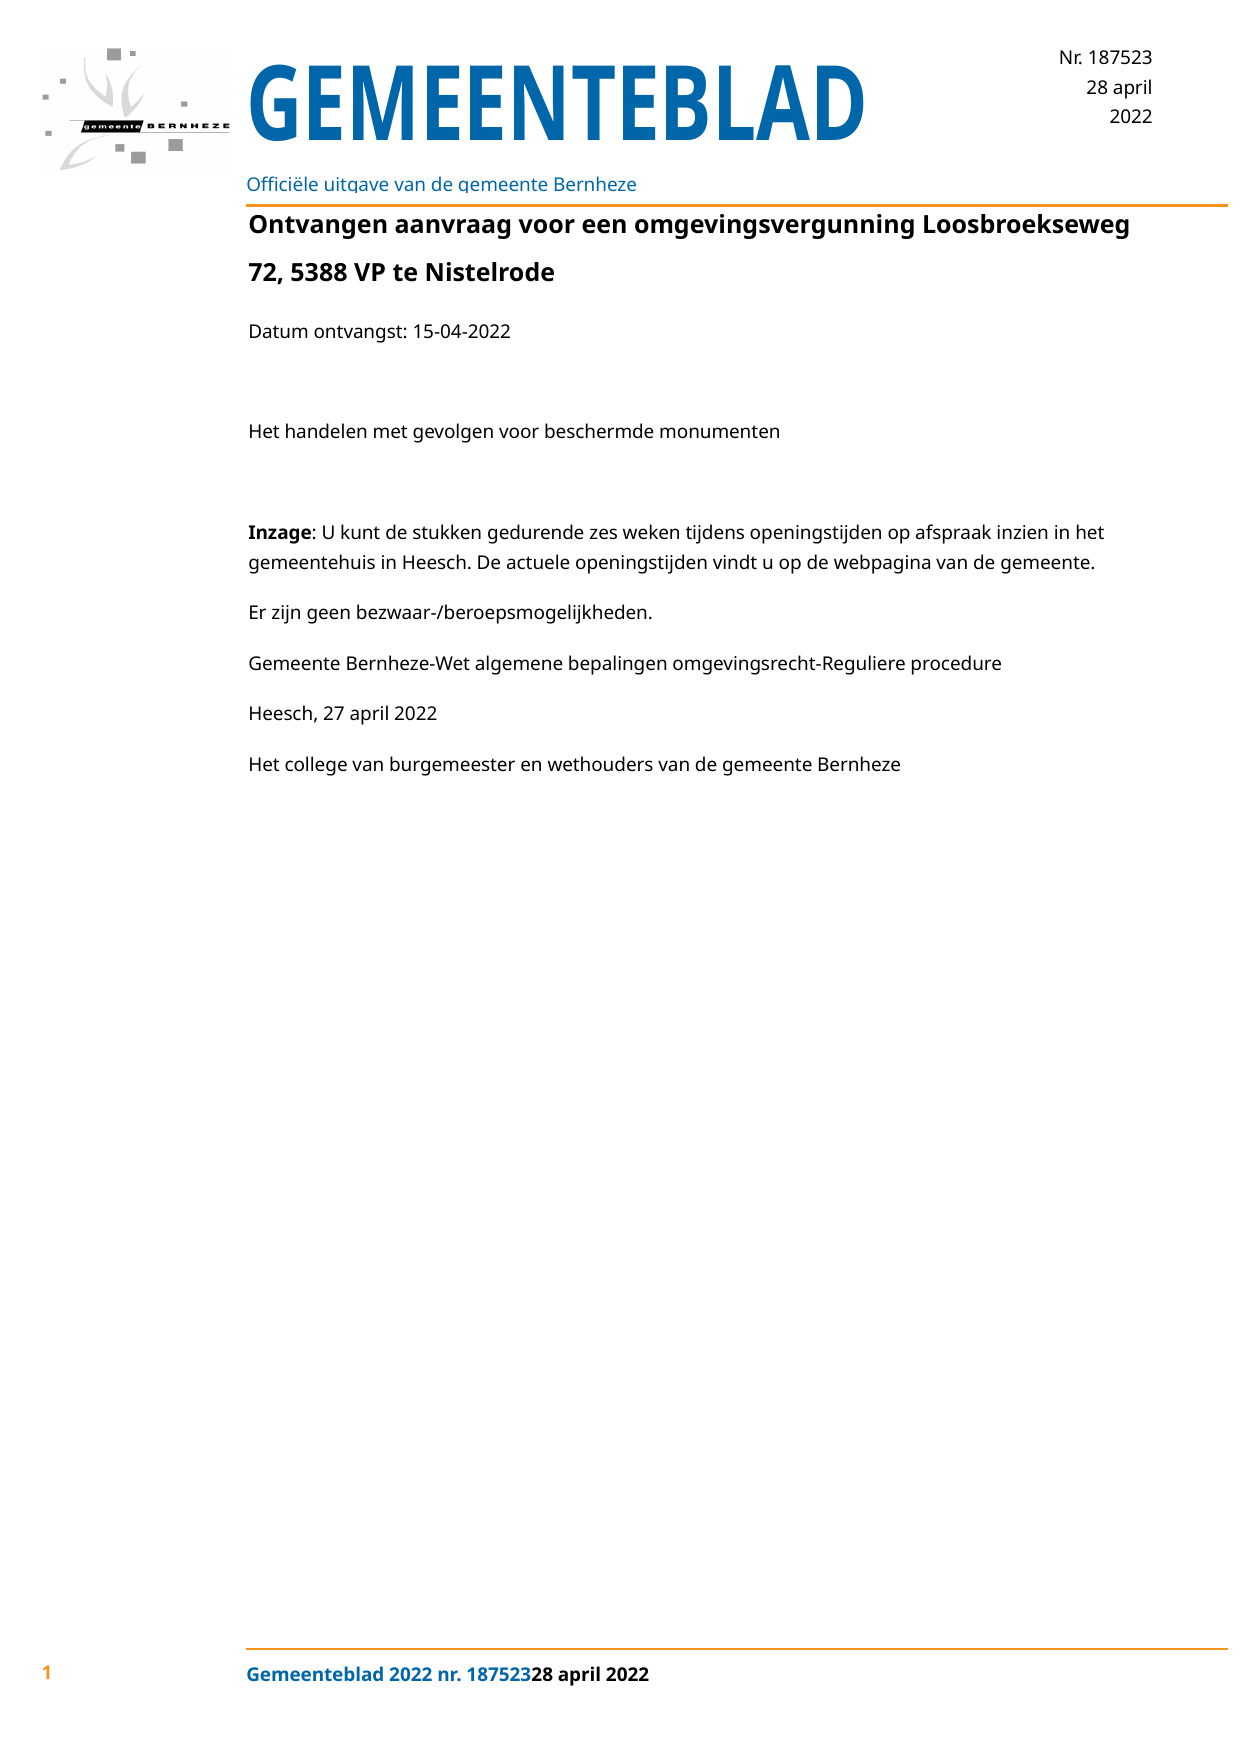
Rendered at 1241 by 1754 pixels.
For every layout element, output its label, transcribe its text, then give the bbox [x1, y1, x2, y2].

text Inzage: U kunt de stukken gedurende zes weken tijdens openingstijden op afspraak inzien in het gemeentehuis in Heesch. De actuele openingstijden vindt u op de webpagina van de gemeente. [248, 519, 1152, 575]
text Het college van burgemeester en wethouders van de gemeente Bernheze [248, 751, 1152, 777]
text Datum ontvangst: 15-04-2022 [248, 318, 1152, 344]
text Het handelen met gevolgen voor beschermde monumenten [248, 419, 1152, 444]
text Gemeente Bernheze-Wet algemene bepalingen omgevingsrecht-Reguliere procedure [248, 650, 1152, 676]
text Heesch, 27 april 2022 [248, 700, 1152, 726]
picture [41, 47, 231, 172]
text Ontvangen aanvraag voor een omgevingsvergunning Loosbroekseweg 72, 5388 VP te Nistelrode [248, 207, 1152, 288]
text Er zijn geen bezwaar-/beroepsmogelijkheden. [248, 599, 1152, 625]
